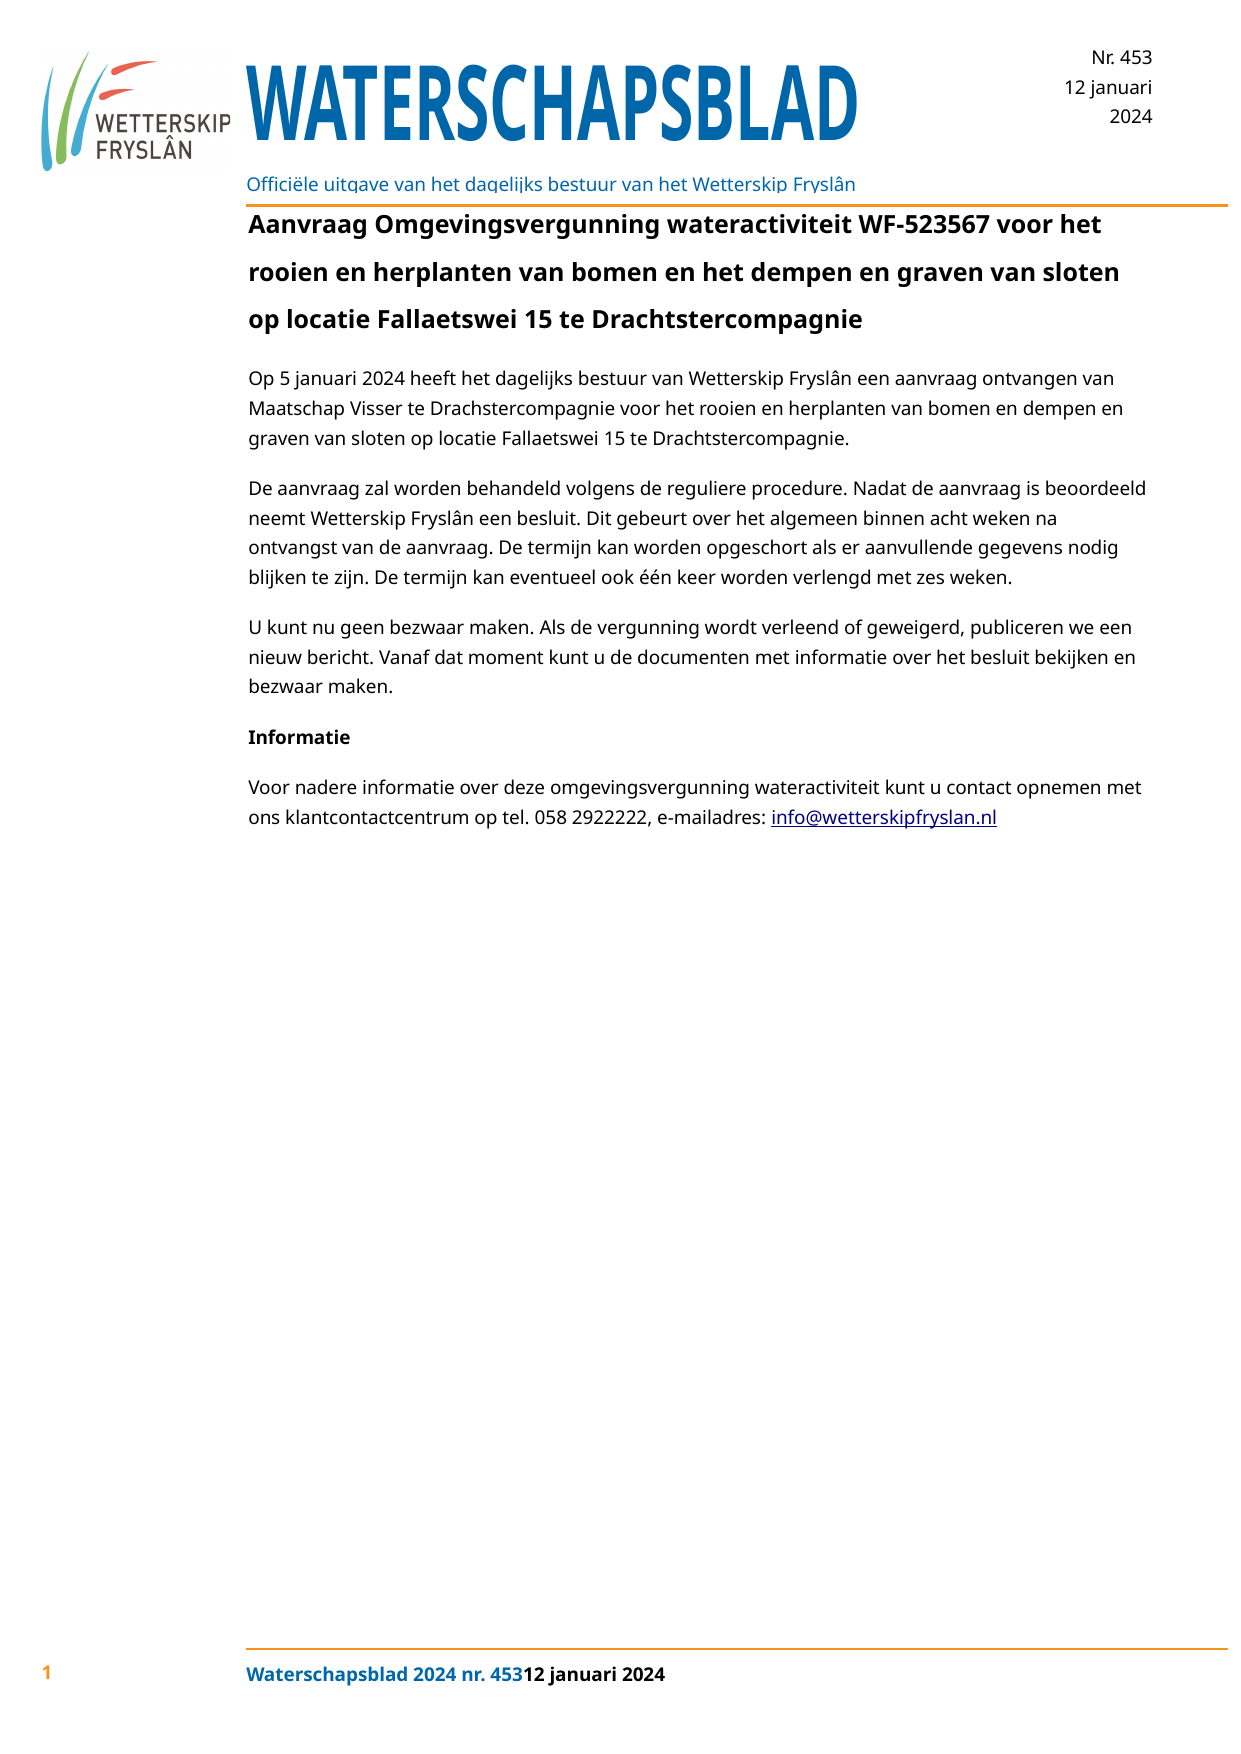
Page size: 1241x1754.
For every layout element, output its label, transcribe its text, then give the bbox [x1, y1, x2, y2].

text Aanvraag Omgevingsvergunning wateractiviteit WF-523567 voor het rooien en herplanten van bomen en het dempen en graven van sloten op locatie Fallaetswei 15 te Drachtstercompagnie [248, 207, 1152, 336]
text Voor nadere informatie over deze omgevingsvergunning wateractiviteit kunt u contact opnemen met ons klantcontactcentrum op tel. 058 2922222, e-mailadres: info@wetterskipfryslan.nl [248, 774, 1152, 829]
text De aanvraag zal worden behandeld volgens de reguliere procedure. Nadat de aanvraag is beoordeeld neemt Wetterskip Fryslân een besluit. Dit gebeurt over het algemeen binnen acht weken na ontvangst van de aanvraag. De termijn kan worden opgeschort als er aanvullende gegevens nodig blijken te zijn. De termijn kan eventueel ook één keer worden verlengd met zes weken. [248, 475, 1152, 589]
picture [41, 47, 231, 172]
text U kunt nu geen bezwaar maken. Als de vergunning wordt verleend of geweigerd, publiceren we een nieuw bericht. Vanaf dat moment kunt u de documenten met informatie over het besluit bekijken en bezwaar maken. [248, 614, 1152, 699]
text Op 5 januari 2024 heeft het dagelijks bestuur van Wetterskip Fryslân een aanvraag ontvangen van Maatschap Visser te Drachstercompagnie voor het rooien en herplanten van bomen en dempen en graven van sloten op locatie Fallaetswei 15 te Drachtstercompagnie. [248, 366, 1152, 450]
text Informatie [248, 724, 1152, 749]
